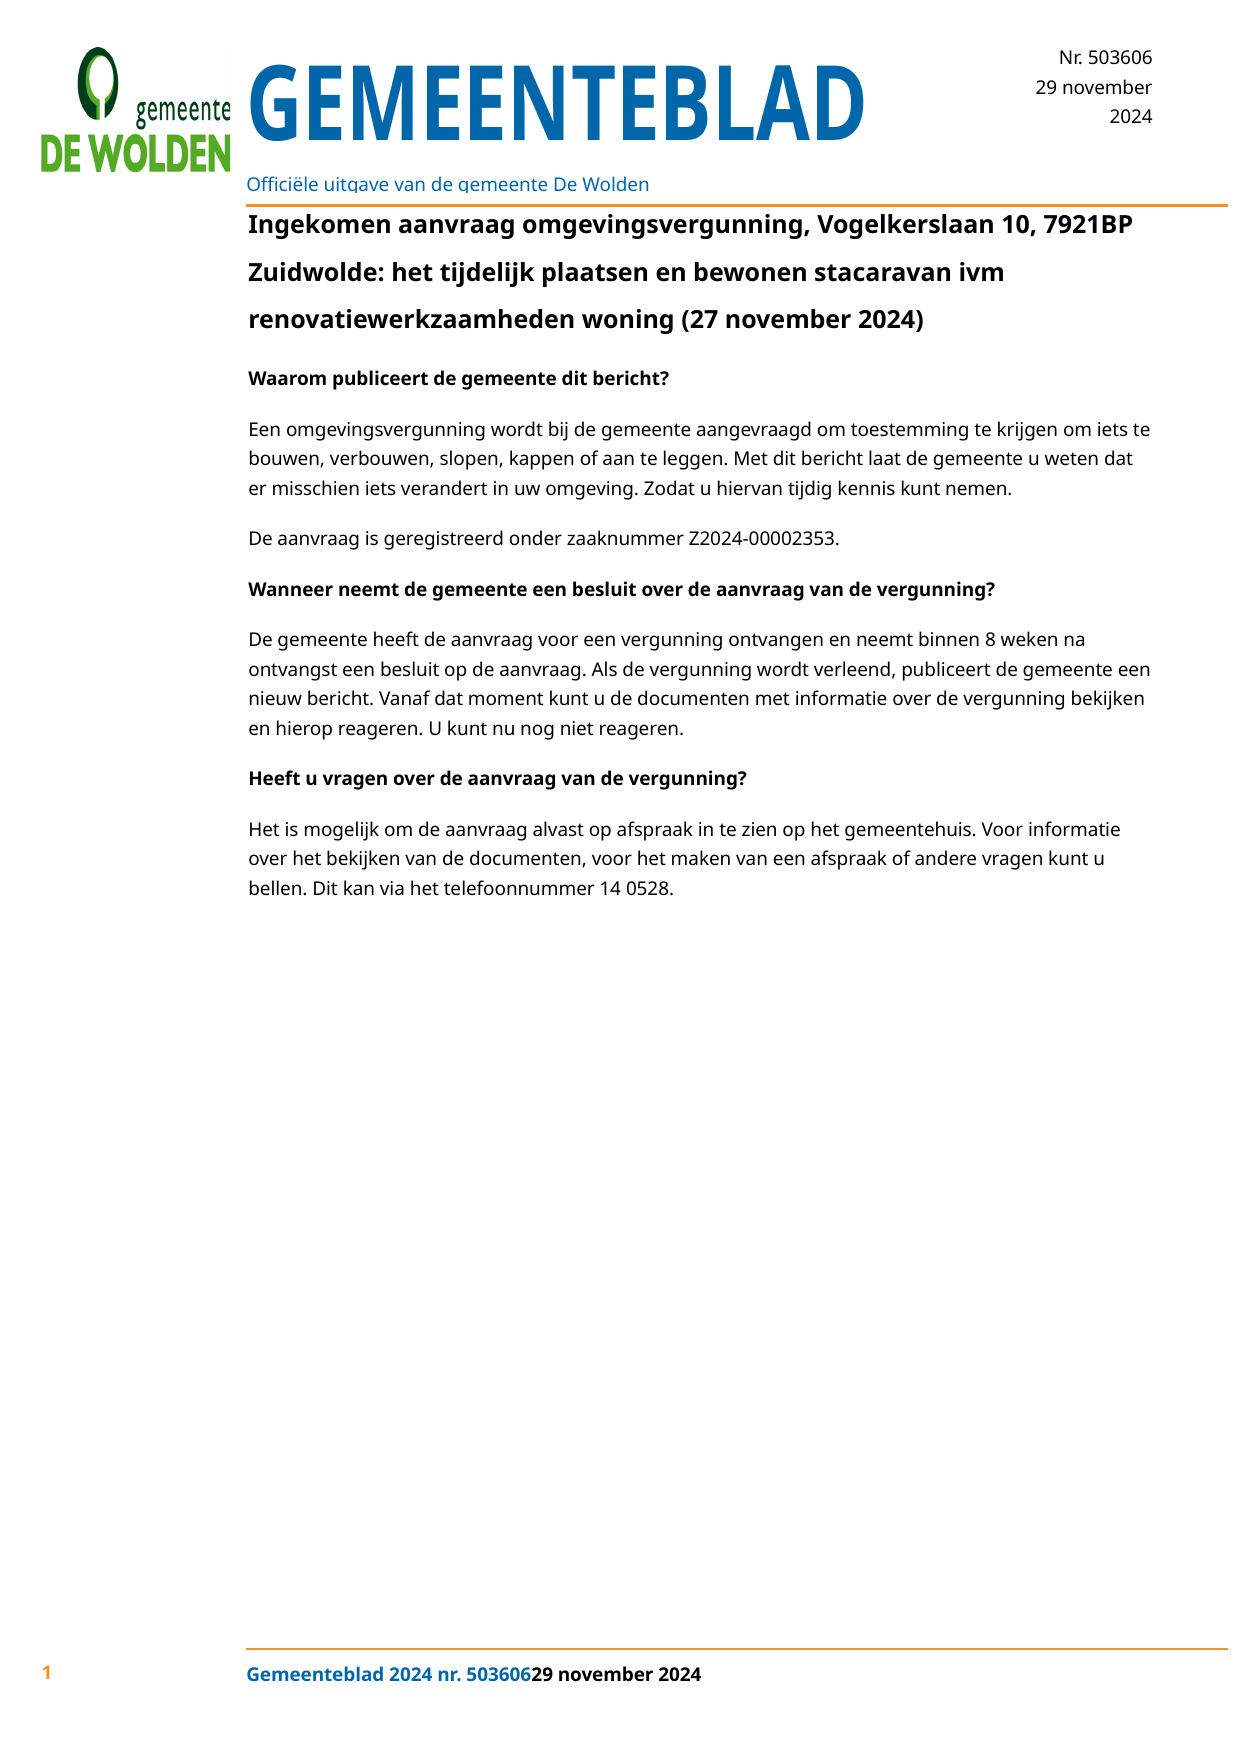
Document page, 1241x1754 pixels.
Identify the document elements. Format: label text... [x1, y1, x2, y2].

text Ingekomen aanvraag omgevingsvergunning, Vogelkerslaan 10, 7921BP Zuidwolde: het tijdelijk plaatsen en bewonen stacaravan ivm renovatiewerkzaamheden woning (27 november 2024) [248, 207, 1152, 336]
text Waarom publiceert de gemeente dit bericht? [248, 366, 1152, 391]
text De gemeente heeft de aanvraag voor een vergunning ontvangen en neemt binnen 8 weken na ontvangst een besluit op de aanvraag. Als de vergunning wordt verleend, publiceert de gemeente een nieuw bericht. Vanaf dat moment kunt u de documenten met informatie over de vergunning bekijken en hierop reageren. U kunt nu nog niet reageren. [248, 626, 1152, 741]
text De aanvraag is geregistreerd onder zaaknummer Z2024-00002353. [248, 526, 1152, 551]
text Het is mogelijk om de aanvraag alvast op afspraak in te zien op het gemeentehuis. Voor informatie over het bekijken van de documenten, voor het maken van een afspraak of andere vragen kunt u bellen. Dit kan via het telefoonnummer 14 0528. [248, 816, 1152, 901]
text Heeft u vragen over de aanvraag van de vergunning? [248, 766, 1152, 791]
text Wanneer neemt de gemeente een besluit over de aanvraag van de vergunning? [248, 576, 1152, 602]
picture [41, 47, 231, 172]
text Een omgevingsvergunning wordt bij de gemeente aangevraagd om toestemming te krijgen om iets te bouwen, verbouwen, slopen, kappen of aan te leggen. Met dit bericht laat de gemeente u weten dat er misschien iets verandert in uw omgeving. Zodat u hiervan tijdig kennis kunt nemen. [248, 416, 1152, 501]
